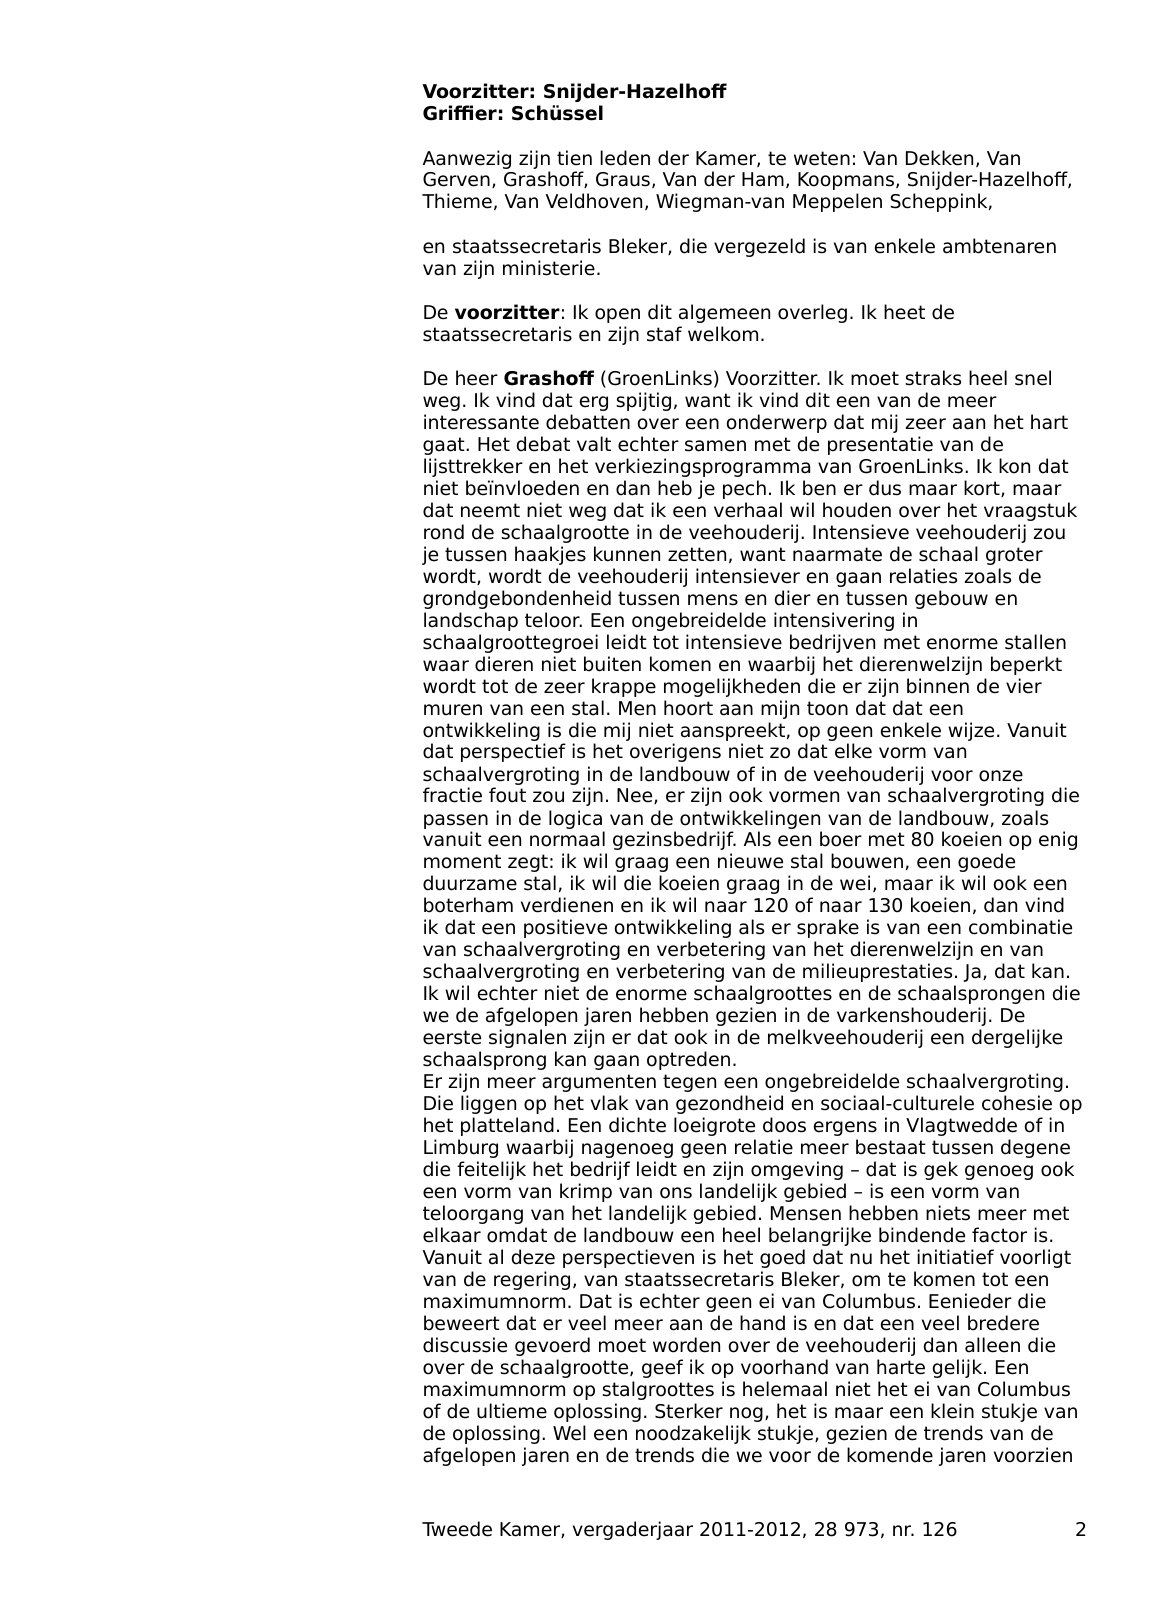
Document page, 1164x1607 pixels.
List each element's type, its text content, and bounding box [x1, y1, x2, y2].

text De voorzitter: Ik open dit algemeen overleg. Ik heet de staatssecretaris en zijn staf welkom. [422, 302, 1087, 346]
text Voorzitter: Snijder-Hazelhoff [422, 81, 1087, 103]
text De heer Grashoff (GroenLinks) Voorzitter. Ik moet straks heel snel weg. Ik vind dat erg spijtig, want ik vind dit een van de meer interessante debatten over een onderwerp dat mij zeer aan het hart gaat. Het debat valt echter samen met de presentatie van de lijsttrekker en het verkiezingsprogramma van GroenLinks. Ik kon dat niet beïnvloeden en dan heb je pech. Ik ben er dus maar kort, maar dat neemt niet weg dat ik een verhaal wil houden over het vraagstuk rond de schaalgrootte in de veehouderij. Intensieve veehouderij zou je tussen haakjes kunnen zetten, want naarmate de schaal groter wordt, wordt de veehouderij intensiever en gaan relaties zoals de grondgebondenheid tussen mens en dier en tussen gebouw en landschap teloor. Een ongebreidelde intensivering in schaalgroottegroei leidt tot intensieve bedrijven met enorme stallen waar dieren niet buiten komen en waarbij het dierenwelzijn beperkt wordt tot de zeer krappe mogelijkheden die er zijn binnen de vier muren van een stal. Men hoort aan mijn toon dat dat een ontwikkeling is die mij niet aanspreekt, op geen enkele wijze. Vanuit dat perspectief is het overigens niet zo dat elke vorm van schaalvergroting in de landbouw of in de veehouderij voor onze fractie fout zou zijn. Nee, er zijn ook vormen van schaalvergroting die passen in de logica van de ontwikkelingen van de landbouw, zoals vanuit een normaal gezinsbedrijf. Als een boer met 80 koeien op enig moment zegt: ik wil graag een nieuwe stal bouwen, een goede duurzame stal, ik wil die koeien graag in de wei, maar ik wil ook een boterham verdienen en ik wil naar 120 of naar 130 koeien, dan vind ik dat een positieve ontwikkeling als er sprake is van een combinatie van schaalvergroting en verbetering van het dierenwelzijn en van schaalvergroting en verbetering van de milieuprestaties. Ja, dat kan. Ik wil echter niet de enorme schaalgroottes en de schaalsprongen die we de afgelopen jaren hebben gezien in de varkenshouderij. De eerste signalen zijn er dat ook in de melkveehouderij een dergelijke schaalsprong kan gaan optreden. [422, 368, 1087, 1071]
text Vanuit al deze perspectieven is het goed dat nu het initiatief voorligt van de regering, van staatssecretaris Bleker, om te komen tot een maximumnorm. Dat is echter geen ei van Columbus. Eenieder die beweert dat er veel meer aan de hand is en dat een veel bredere discussie gevoerd moet worden over de veehouderij dan alleen die over de schaalgrootte, geef ik op voorhand van harte gelijk. Een maximumnorm op stalgroottes is helemaal niet het ei van Columbus of de ultieme oplossing. Sterker nog, het is maar een klein stukje van de oplossing. Wel een noodzakelijk stukje, gezien de trends van de afgelopen jaren en de trends die we voor de komende jaren voorzien [422, 1247, 1087, 1467]
text en staatssecretaris Bleker, die vergezeld is van enkele ambtenaren van zijn ministerie. [422, 236, 1087, 279]
text Er zijn meer argumenten tegen een ongebreidelde schaalvergroting. Die liggen op het vlak van gezondheid en sociaal-culturele cohesie op het platteland. Een dichte loeigrote doos ergens in Vlagtwedde of in Limburg waarbij nagenoeg geen relatie meer bestaat tussen degene die feitelijk het bedrijf leidt en zijn omgeving – dat is gek genoeg ook een vorm van krimp van ons landelijk gebied – is een vorm van teloorgang van het landelijk gebied. Mensen hebben niets meer met elkaar omdat de landbouw een heel belangrijke bindende factor is. [422, 1071, 1087, 1247]
text Griffier: Schüssel [422, 103, 1087, 125]
text Aanwezig zijn tien leden der Kamer, te weten: Van Dekken, Van Gerven, Grashoff, Graus, Van der Ham, Koopmans, Snijder-Hazelhoff, Thieme, Van Veldhoven, Wiegman-van Meppelen Scheppink, [422, 147, 1087, 213]
